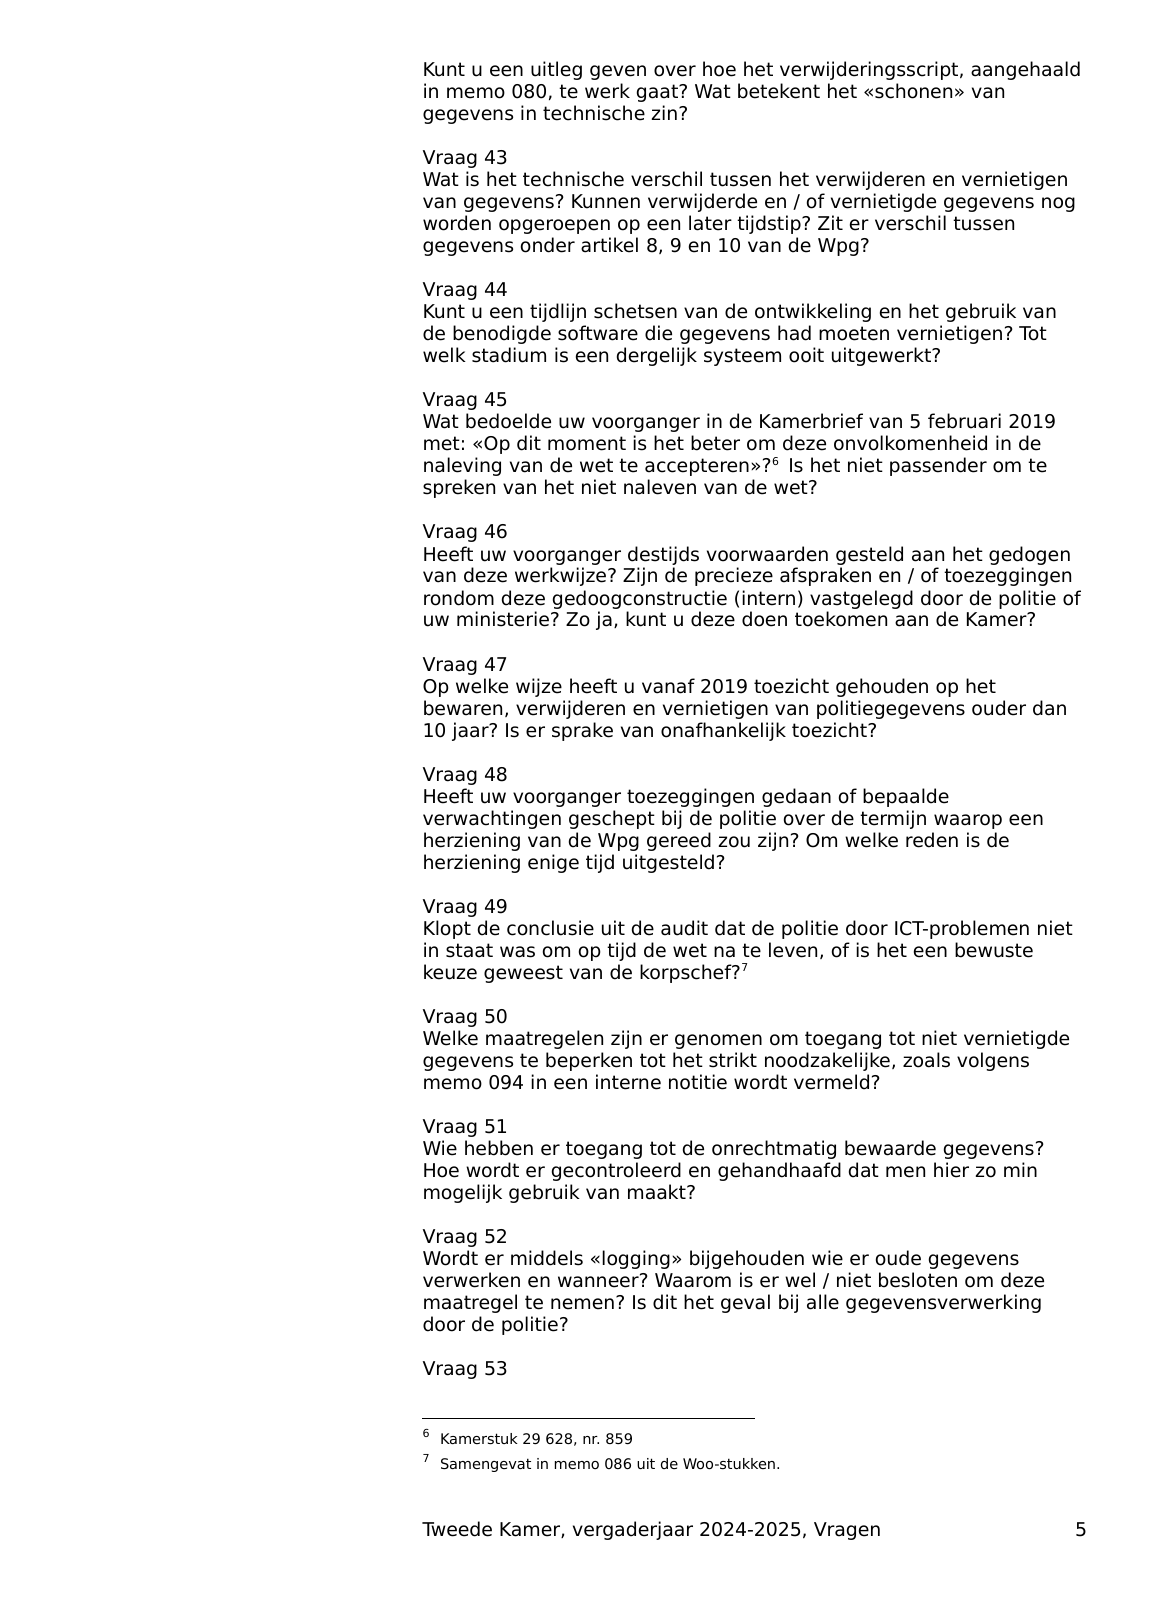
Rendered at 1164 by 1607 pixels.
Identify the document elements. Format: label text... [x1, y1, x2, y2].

text Vraag 50 [422, 1006, 1087, 1028]
text Wie hebben er toegang tot de onrechtmatig bewaarde gegevens? Hoe wordt er gecontroleerd en gehandhaafd dat men hier zo min mogelijk gebruik van maakt? [422, 1138, 1087, 1204]
text Vraag 52 [422, 1226, 1087, 1248]
text Vraag 48 [422, 764, 1087, 786]
text Vraag 44 [422, 279, 1087, 301]
text Samengevat in memo 086 uit de Woo-stukken. [422, 1452, 1087, 1474]
text Wat bedoelde uw voorganger in de Kamerbrief van 5 februari 2019 met: «Op dit moment is het beter om deze onvolkomenheid in de naleving van de wet te accepteren»? Is het niet passender om te spreken van het niet naleven van de wet? [422, 411, 1087, 499]
text Klopt de conclusie uit de audit dat de politie door ICT-problemen niet in staat was om op tijd de wet na te leven, of is het een bewuste keuze geweest van de korpschef? [422, 918, 1087, 984]
text Welke maatregelen zijn er genomen om toegang tot niet vernietigde gegevens te beperken tot het strikt noodzakelijke, zoals volgens memo 094 in een interne notitie wordt vermeld? [422, 1028, 1087, 1094]
text Wordt er middels «logging» bijgehouden wie er oude gegevens verwerken en wanneer? Waarom is er wel / niet besloten om deze maatregel te nemen? Is dit het geval bij alle gegevensverwerking door de politie? [422, 1248, 1087, 1336]
text Kunt u een uitleg geven over hoe het verwijderingsscript, aangehaald in memo 080, te werk gaat? Wat betekent het «schonen» van gegevens in technische zin? [422, 59, 1087, 125]
text Vraag 43 [422, 147, 1087, 169]
text Wat is het technische verschil tussen het verwijderen en vernietigen van gegevens? Kunnen verwijderde en / of vernietigde gegevens nog worden opgeroepen op een later tijdstip? Zit er verschil tussen gegevens onder artikel 8, 9 en 10 van de Wpg? [422, 169, 1087, 257]
text Vraag 47 [422, 653, 1087, 676]
text Kunt u een tijdlijn schetsen van de ontwikkeling en het gebruik van de benodigde software die gegevens had moeten vernietigen? Tot welk stadium is een dergelijk systeem ooit uitgewerkt? [422, 301, 1087, 367]
text Vraag 49 [422, 896, 1087, 918]
text Vraag 46 [422, 521, 1087, 543]
text Heeft uw voorganger toezeggingen gedaan of bepaalde verwachtingen geschept bij de politie over de termijn waarop een herziening van de Wpg gereed zou zijn? Om welke reden is de herziening enige tijd uitgesteld? [422, 786, 1087, 873]
text Heeft uw voorganger destijds voorwaarden gesteld aan het gedogen van deze werkwijze? Zijn de precieze afspraken en / of toezeggingen rondom deze gedoogconstructie (intern) vastgelegd door de politie of uw ministerie? Zo ja, kunt u deze doen toekomen aan de Kamer? [422, 543, 1087, 631]
text Vraag 45 [422, 389, 1087, 411]
text Kamerstuk 29 628, nr. 859 [422, 1427, 1087, 1449]
text Op welke wijze heeft u vanaf 2019 toezicht gehouden op het bewaren, verwijderen en vernietigen van politiegegevens ouder dan 10 jaar? Is er sprake van onafhankelijk toezicht? [422, 676, 1087, 741]
text Vraag 53 [422, 1358, 1087, 1380]
text Vraag 51 [422, 1116, 1087, 1138]
